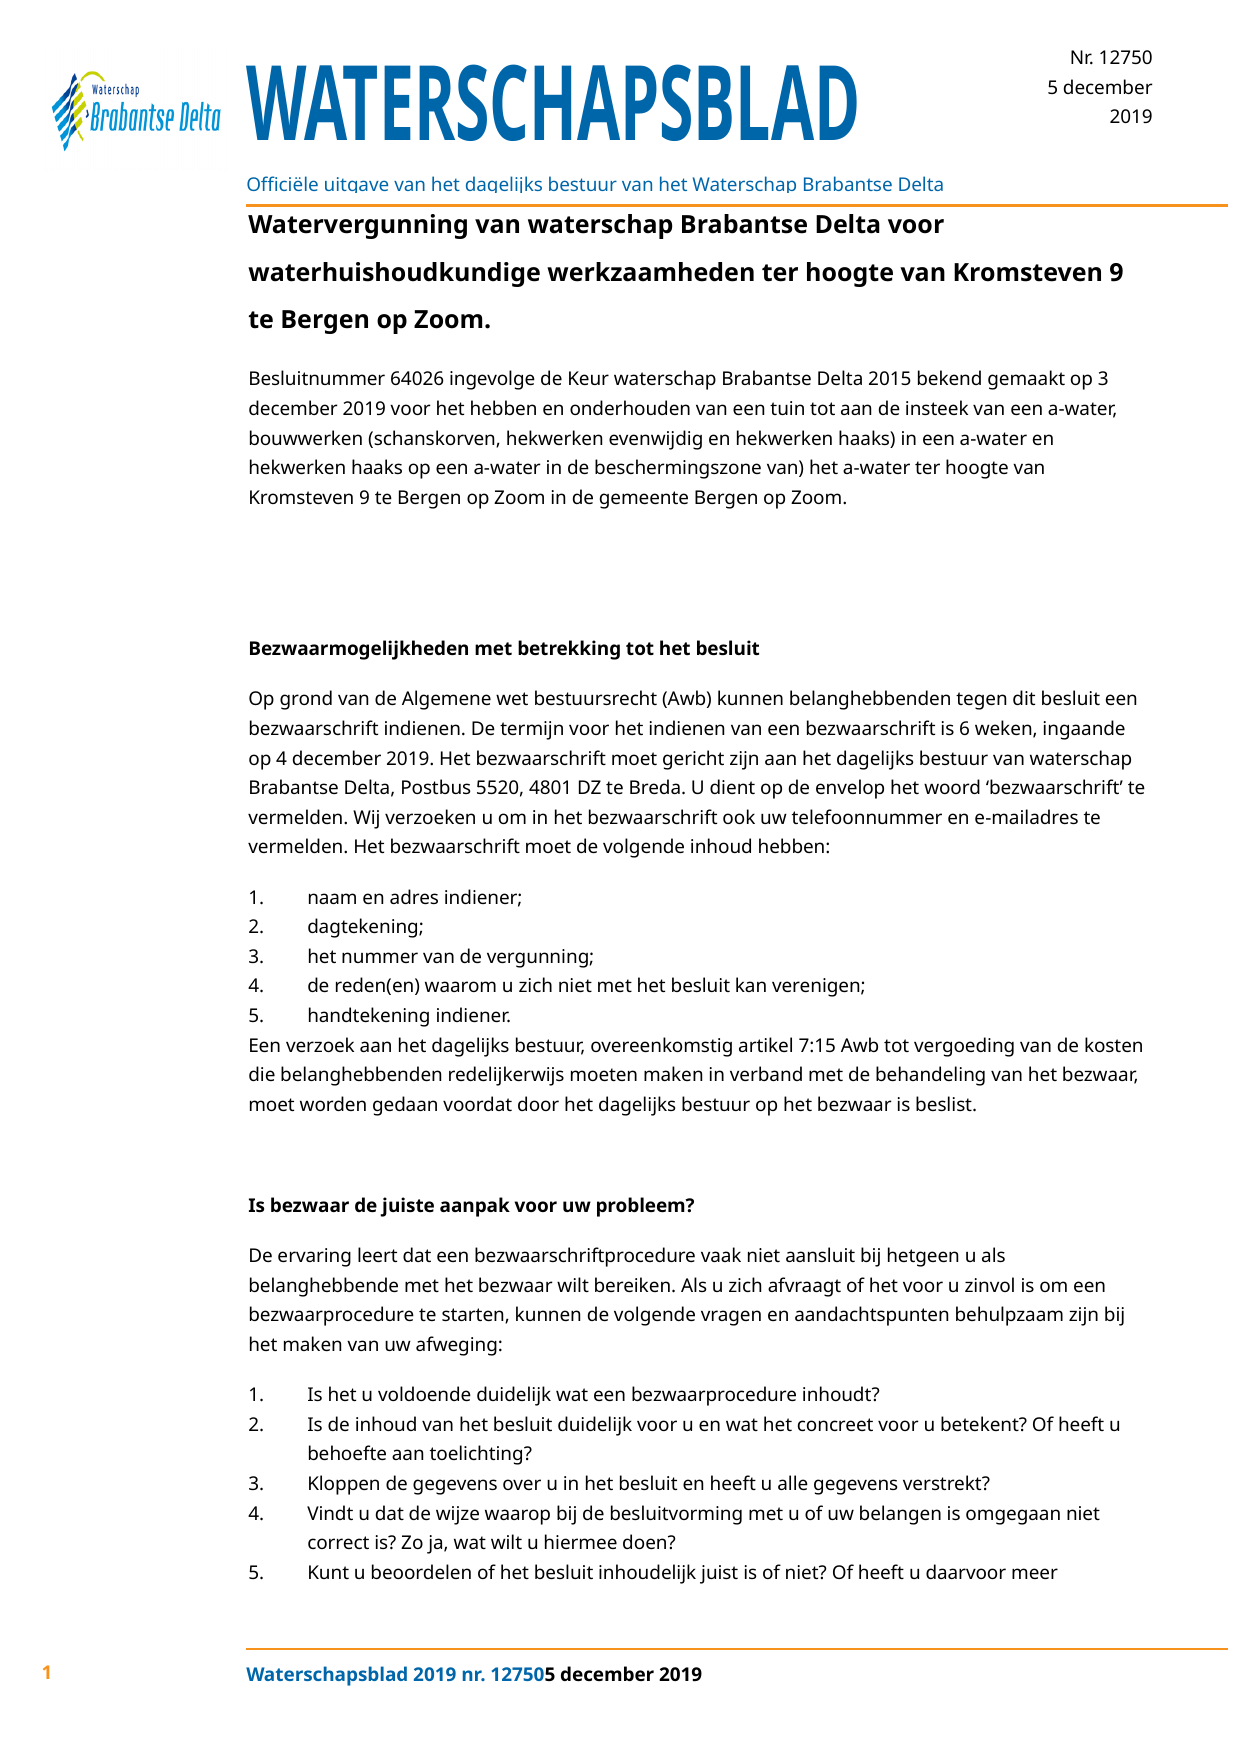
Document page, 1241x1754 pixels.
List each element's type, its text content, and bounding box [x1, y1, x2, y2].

list handtekening indiener. [248, 1002, 1152, 1028]
text Bezwaarmogelijkheden met betrekking tot het besluit [248, 635, 1152, 661]
list Is de inhoud van het besluit duidelijk voor u en wat het concreet voor u betekent? Of heeft u behoefte aan toelichting? [248, 1411, 1152, 1466]
list Kloppen de gegevens over u in het besluit en heeft u alle gegevens verstrekt? [248, 1470, 1152, 1496]
text Watervergunning van waterschap Brabantse Delta voor waterhuishoudkundige werkzaamheden ter hoogte van Kromsteven 9 te Bergen op Zoom. [248, 207, 1152, 336]
text Besluitnummer 64026 ingevolge de Keur waterschap Brabantse Delta 2015 bekend gemaakt op 3 december 2019 voor het hebben en onderhouden van een tuin tot aan de insteek van een a-water, bouwwerken (schanskorven, hekwerken evenwijdig en hekwerken haaks) in een a-water en hekwerken haaks op een a-water in de beschermingszone van) het a-water ter hoogte van Kromsteven 9 te Bergen op Zoom in de gemeente Bergen op Zoom. [248, 366, 1152, 509]
text Op grond van de Algemene wet bestuursrecht (Awb) kunnen belanghebbenden tegen dit besluit een bezwaarschrift indienen. De termijn voor het indienen van een bezwaarschrift is 6 weken, ingaande op 4 december 2019. Het bezwaarschrift moet gericht zijn aan het dagelijks bestuur van waterschap Brabantse Delta, Postbus 5520, 4801 DZ te Breda. U dient op de envelop het woord ‘bezwaarschrift’ te vermelden. Wij verzoeken u om in het bezwaarschrift ook uw telefoonnummer en e‑mailadres te vermelden. Het bezwaarschrift moet de volgende inhoud hebben: [248, 686, 1152, 859]
text De ervaring leert dat een bezwaarschriftprocedure vaak niet aansluit bij hetgeen u als belanghebbende met het bezwaar wilt bereiken. Als u zich afvraagt of het voor u zinvol is om een bezwaarprocedure te starten, kunnen de volgende vragen en aandachtspunten behulpzaam zijn bij het maken van uw afweging: [248, 1242, 1152, 1357]
list Is het u voldoende duidelijk wat een bezwaarprocedure inhoudt? [248, 1381, 1152, 1407]
list de reden(en) waarom u zich niet met het besluit kan verenigen; [248, 973, 1152, 998]
text Is bezwaar de juiste aanpak voor uw probleem? [248, 1192, 1152, 1217]
list het nummer van de vergunning; [248, 943, 1152, 969]
picture [41, 47, 231, 172]
text Een verzoek aan het dagelijks bestuur, overeenkomstig artikel 7:15 Awb tot vergoeding van de kosten die belanghebbenden redelijkerwijs moeten maken in verband met de behandeling van het bezwaar, moet worden gedaan voordat door het dagelijks bestuur op het bezwaar is beslist. [248, 1032, 1152, 1117]
list Vindt u dat de wijze waarop bij de besluitvorming met u of uw belangen is omgegaan niet correct is? Zo ja, wat wilt u hiermee doen? [248, 1500, 1152, 1555]
list dagtekening; [248, 913, 1152, 939]
list Kunt u beoordelen of het besluit inhoudelijk juist is of niet? Of heeft u daarvoor meer [248, 1559, 1152, 1584]
list naam en adres indiener; [248, 884, 1152, 909]
